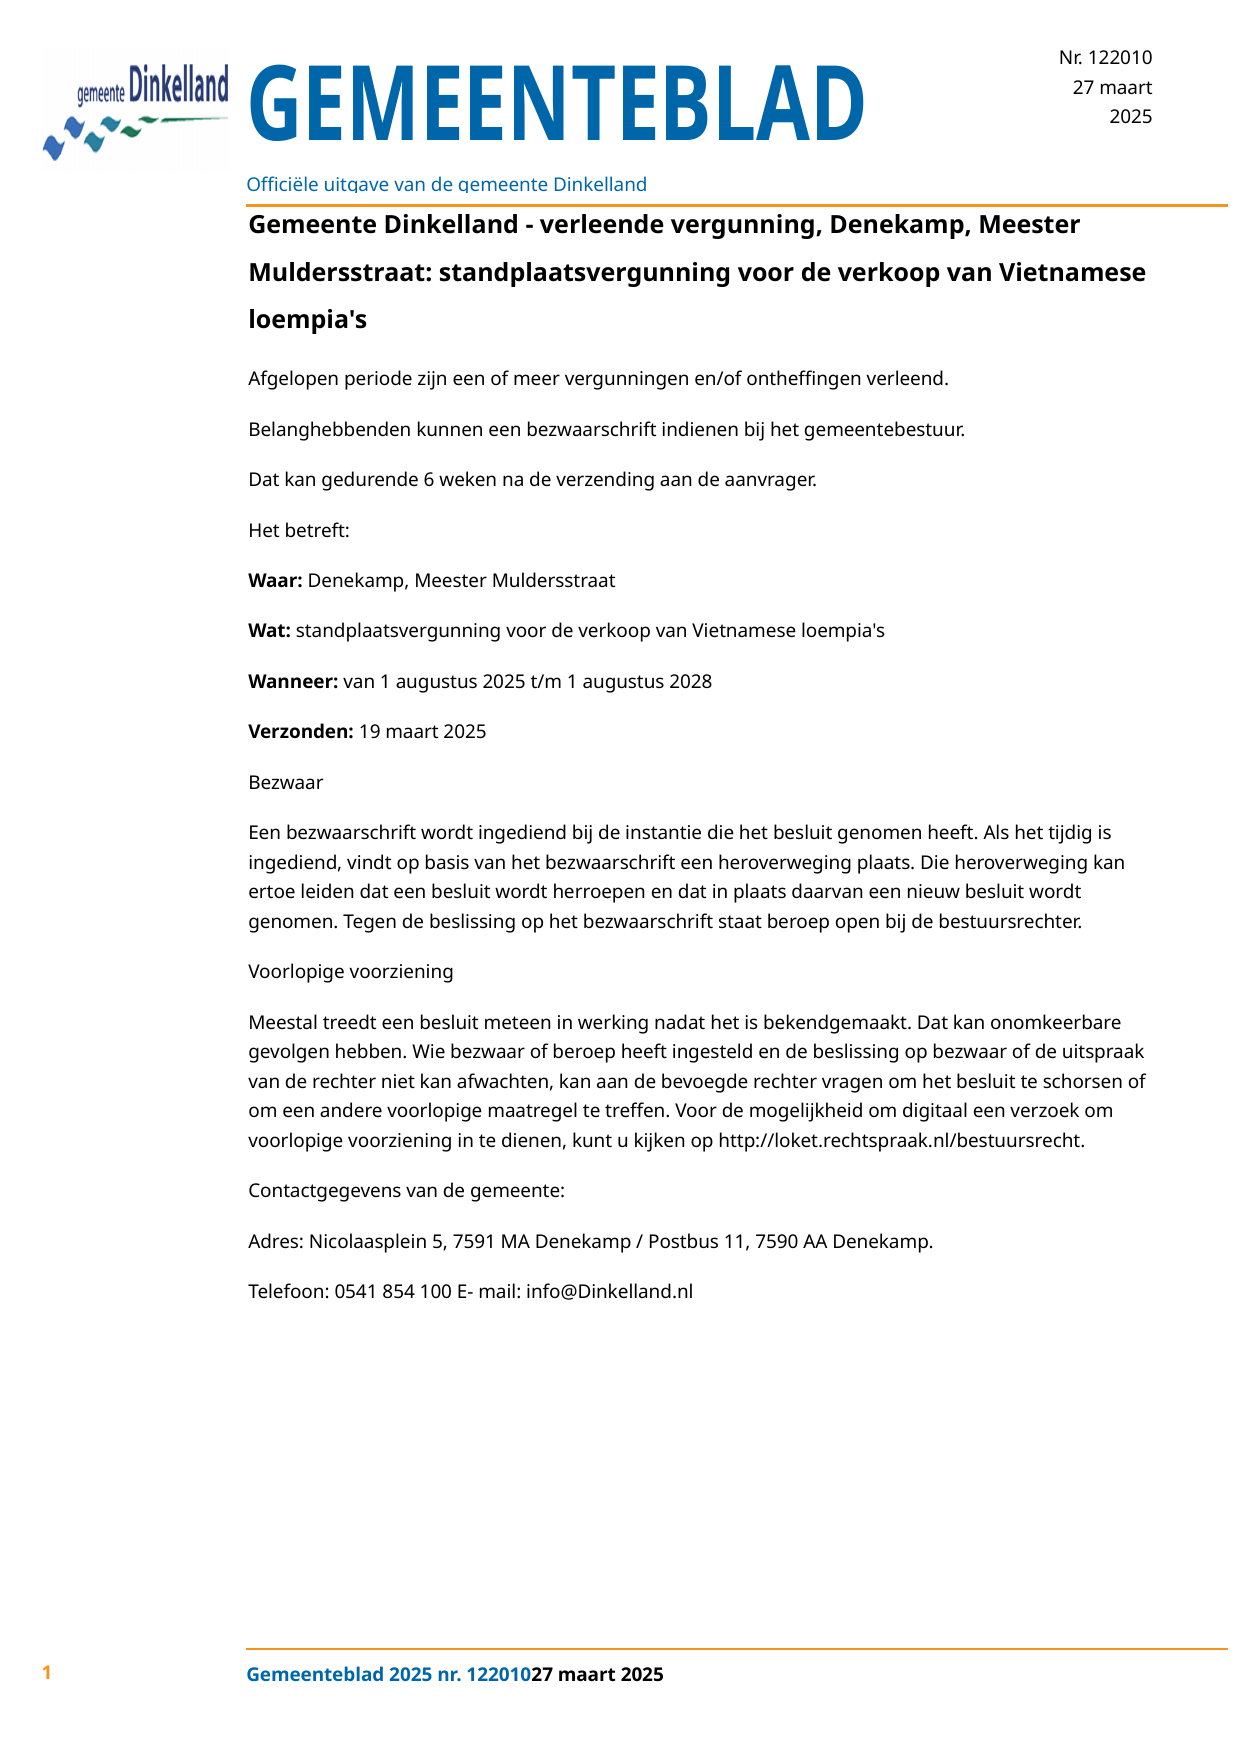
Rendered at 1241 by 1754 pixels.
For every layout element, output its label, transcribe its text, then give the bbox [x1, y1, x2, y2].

text Bezwaar [248, 769, 1152, 794]
text Wanneer: van 1 augustus 2025 t/m 1 augustus 2028 [248, 668, 1152, 694]
text Contactgegevens van de gemeente: [248, 1178, 1152, 1203]
text Belanghebbenden kunnen een bezwaarschrift indienen bij het gemeentebestuur. [248, 416, 1152, 442]
text Verzonden: 19 maart 2025 [248, 718, 1152, 744]
text Meestal treedt een besluit meteen in werking nadat het is bekendgemaakt. Dat kan onomkeerbare gevolgen hebben. Wie bezwaar of beroep heeft ingesteld en de beslissing op bezwaar of de uitspraak van de rechter niet kan afwachten, kan aan de bevoegde rechter vragen om het besluit te schorsen of om een andere voorlopige maatregel te treffen. Voor de mogelijkheid om digitaal een verzoek om voorlopige voorziening in te dienen, kunt u kijken op http://loket.rechtspraak.nl/bestuursrecht. [248, 1009, 1152, 1153]
text Adres: Nicolaasplein 5, 7591 MA Denekamp / Postbus 11, 7590 AA Denekamp. [248, 1228, 1152, 1254]
text Waar: Denekamp, Meester Muldersstraat [248, 567, 1152, 593]
text Wat: standplaatsvergunning voor de verkoop van Vietnamese loempia's [248, 618, 1152, 643]
text Het betreft: [248, 517, 1152, 542]
text Een bezwaarschrift wordt ingediend bij de instantie die het besluit genomen heeft. Als het tijdig is ingediend, vindt op basis van het bezwaarschrift een heroverweging plaats. Die heroverweging kan ertoe leiden dat een besluit wordt herroepen en dat in plaats daarvan een nieuw besluit wordt genomen. Tegen de beslissing op het bezwaarschrift staat beroep open bij de bestuursrechter. [248, 819, 1152, 934]
text Afgelopen periode zijn een of meer vergunningen en/of ontheffingen verleend. [248, 366, 1152, 391]
picture [41, 47, 231, 172]
text Dat kan gedurende 6 weken na de verzending aan de aanvrager. [248, 466, 1152, 492]
text Voorlopige voorziening [248, 958, 1152, 984]
text Telefoon: 0541 854 100 E- mail: info@Dinkelland.nl [248, 1278, 1152, 1304]
text Gemeente Dinkelland - verleende vergunning, Denekamp, Meester Muldersstraat: standplaatsvergunning voor de verkoop van Vietnamese loempia's [248, 207, 1152, 336]
